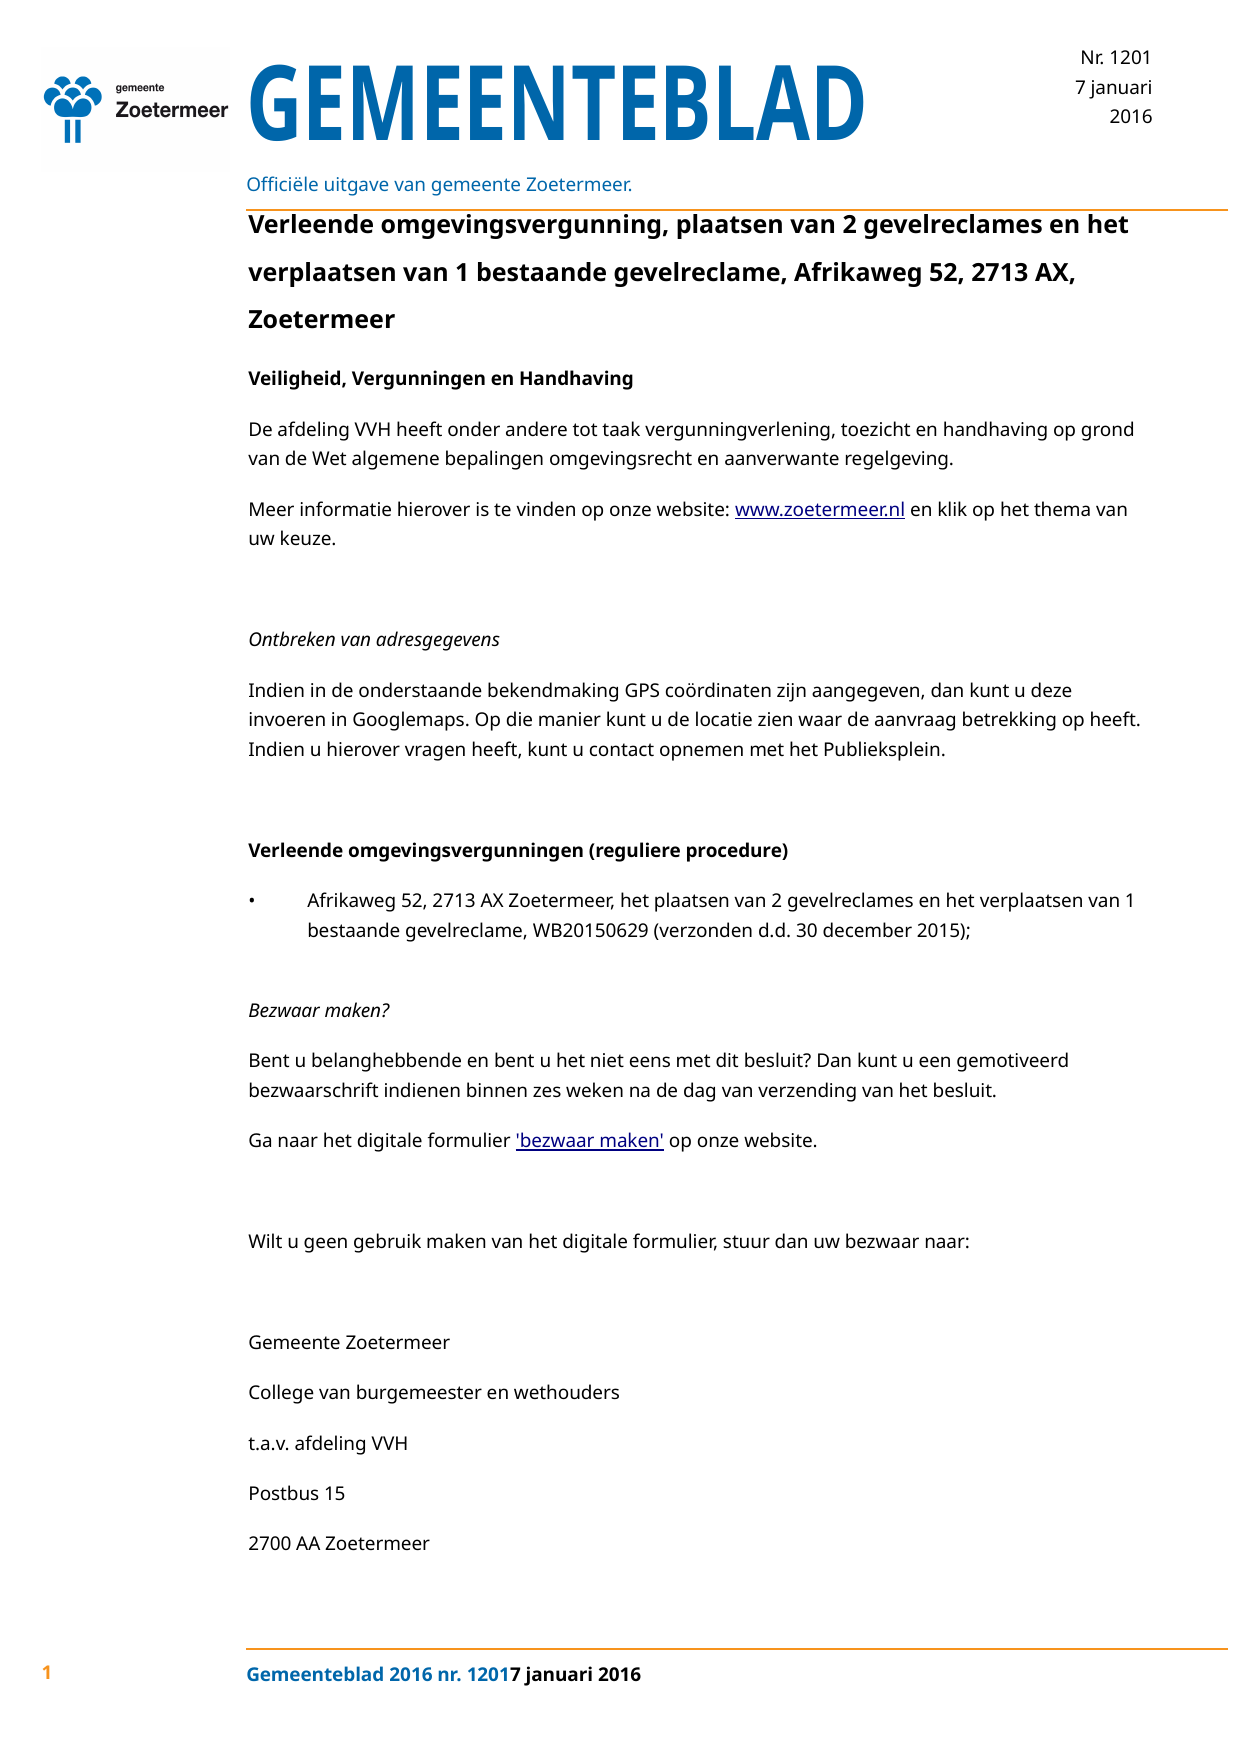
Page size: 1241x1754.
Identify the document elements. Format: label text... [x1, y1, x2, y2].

text Bezwaar maken? [248, 997, 1152, 1022]
text Ontbreken van adresgegevens [248, 626, 1152, 652]
text Verleende omgevingsvergunningen (reguliere procedure) [248, 837, 1152, 862]
text De afdeling VVH heeft onder andere tot taak vergunningverlening, toezicht en handhaving op grond van de Wet algemene bepalingen omgevingsrecht en aanverwante regelgeving. [248, 416, 1152, 471]
text Veiligheid, Vergunningen en Handhaving [248, 366, 1152, 391]
text Indien in de onderstaande bekendmaking GPS coördinaten zijn aangegeven, dan kunt u deze invoeren in Googlemaps. Op die manier kunt u de locatie zien waar de aanvraag betrekking op heeft. Indien u hierover vragen heeft, kunt u contact opnemen met het Publieksplein. [248, 677, 1152, 762]
text College van burgemeester en wethouders [248, 1379, 1152, 1405]
list Afrikaweg 52, 2713 AX Zoetermeer, het plaatsen van 2 gevelreclames en het verplaatsen van 1 bestaande gevelreclame, WB20150629 (verzonden d.d. 30 december 2015); [248, 887, 1152, 942]
text Wilt u geen gebruik maken van het digitale formulier, stuur dan uw bezwaar naar: [248, 1228, 1152, 1254]
text Verleende omgevingsvergunning, plaatsen van 2 gevelreclames en het verplaatsen van 1 bestaande gevelreclame, Afrikaweg 52, 2713 AX, Zoetermeer [248, 211, 1152, 336]
text Postbus 15 [248, 1480, 1152, 1506]
text Ga naar het digitale formulier 'bezwaar maken' op onze website. [248, 1127, 1152, 1153]
text Meer informatie hierover is te vinden op onze website: www.zoetermeer.nl en klik op het thema van uw keuze. [248, 496, 1152, 551]
text Gemeente Zoetermeer [248, 1329, 1152, 1354]
text Bent u belanghebbende en bent u het niet eens met dit besluit? Dan kunt u een gemotiveerd bezwaarschrift indienen binnen zes weken na de dag van verzending van het besluit. [248, 1047, 1152, 1102]
text t.a.v. afdeling VVH [248, 1430, 1152, 1455]
picture [41, 47, 231, 172]
text 2700 AA Zoetermeer [248, 1531, 1152, 1556]
